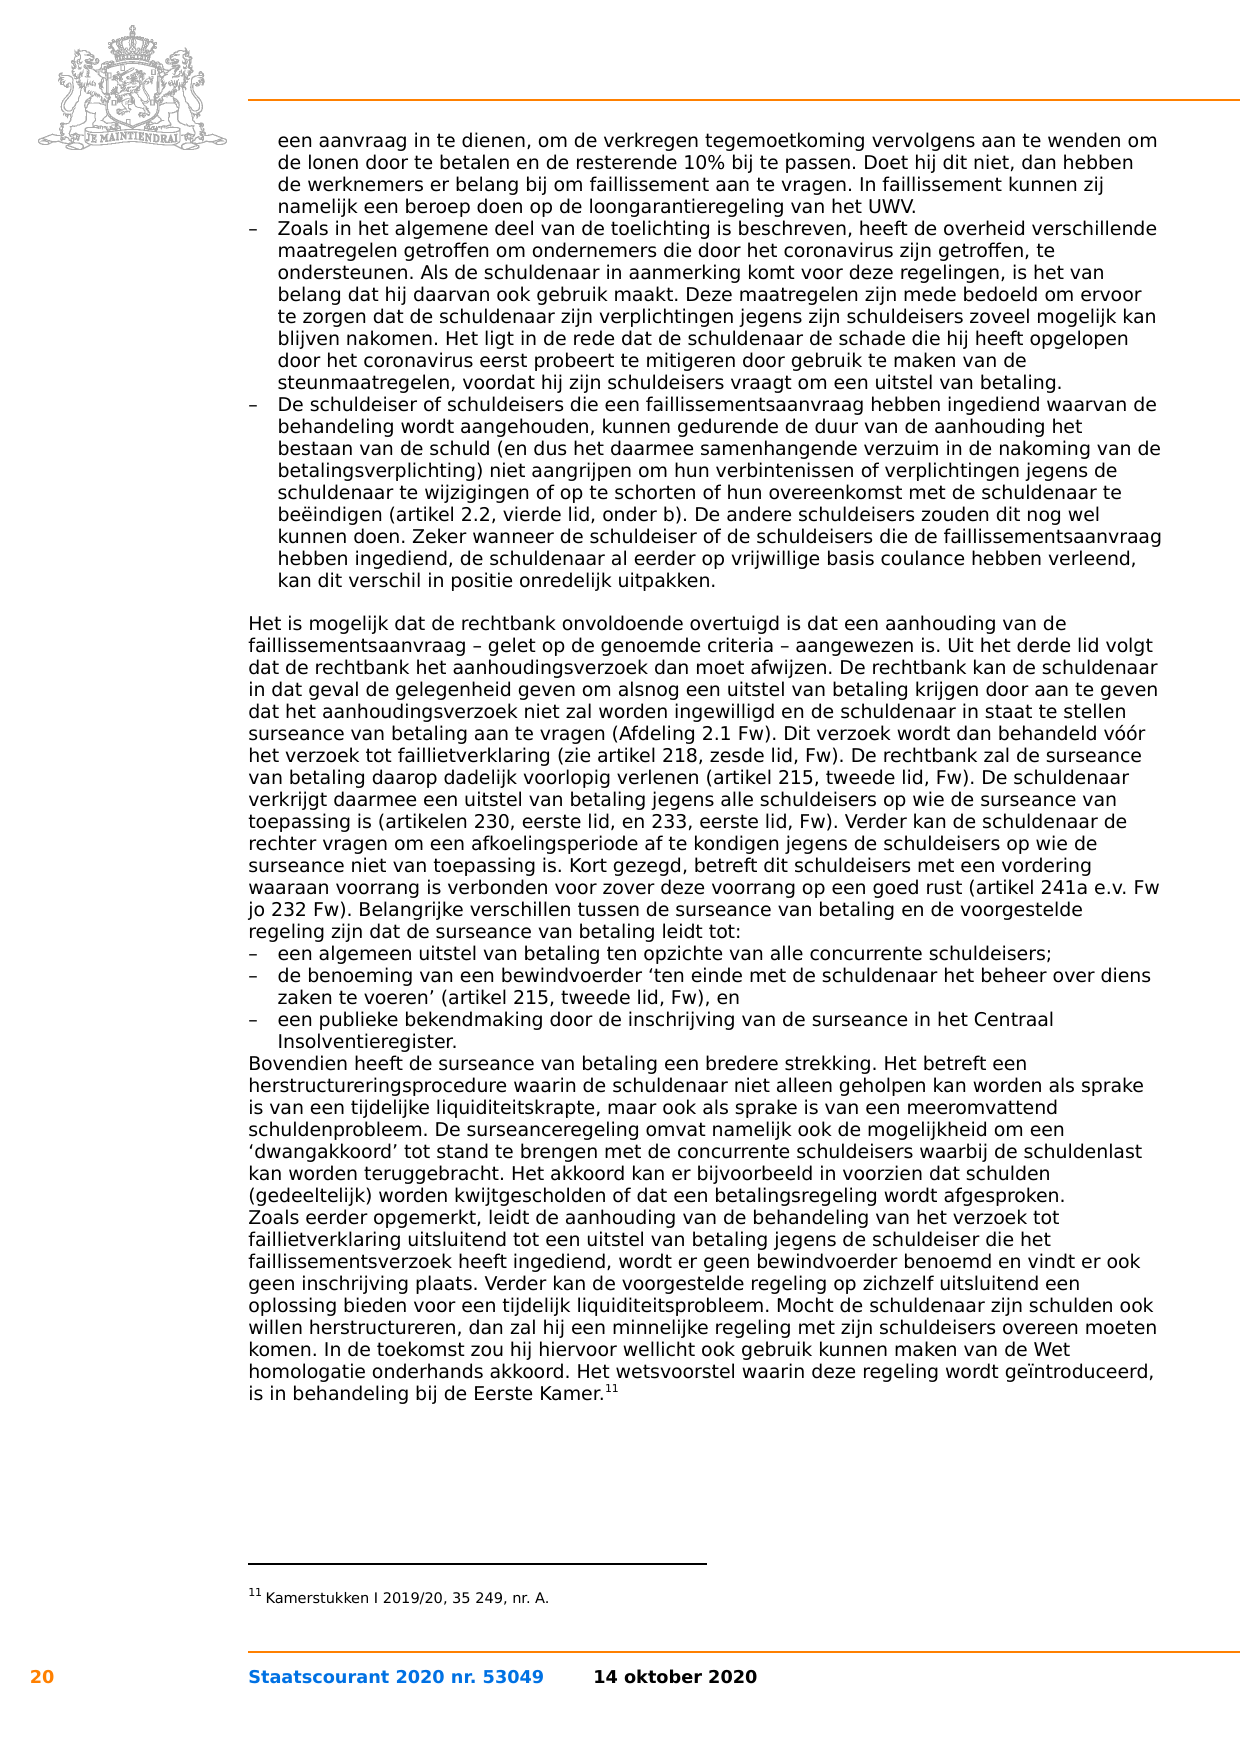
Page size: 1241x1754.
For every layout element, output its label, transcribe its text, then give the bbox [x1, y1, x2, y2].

text – een publieke bekendmaking door de inschrijving van de surseance in het Centraal Insolventieregister. [248, 1009, 1163, 1053]
text – een algemeen uitstel van betaling ten opzichte van alle concurrente schuldeisers; [248, 943, 1163, 965]
text – De schuldeiser of schuldeisers die een faillissementsaanvraag hebben ingediend waarvan de behandeling wordt aangehouden, kunnen gedurende de duur van de aanhouding het bestaan van de schuld (en dus het daarmee samenhangende verzuim in de nakoming van de betalingsverplichting) niet aangrijpen om hun verbintenissen of verplichtingen jegens de schuldenaar te wijzigingen of op te schorten of hun overeenkomst met de schuldenaar te beëindigen (artikel 2.2, vierde lid, onder b). De andere schuldeisers zouden dit nog wel kunnen doen. Zeker wanneer de schuldeiser of de schuldeisers die de faillissementsaanvraag hebben ingediend, de schuldenaar al eerder op vrijwillige basis coulance hebben verleend, kan dit verschil in positie onredelijk uitpakken. [248, 394, 1163, 591]
text Het is mogelijk dat de rechtbank onvoldoende overtuigd is dat een aanhouding van de faillissementsaanvraag – gelet op de genoemde criteria – aangewezen is. Uit het derde lid volgt dat de rechtbank het aanhoudingsverzoek dan moet afwijzen. De rechtbank kan de schuldenaar in dat geval de gelegenheid geven om alsnog een uitstel van betaling krijgen door aan te geven dat het aanhoudingsverzoek niet zal worden ingewilligd en de schuldenaar in staat te stellen surseance van betaling aan te vragen (Afdeling 2.1 Fw). Dit verzoek wordt dan behandeld vóór het verzoek tot faillietverklaring (zie artikel 218, zesde lid, Fw). De rechtbank zal de surseance van betaling daarop dadelijk voorlopig verlenen (artikel 215, tweede lid, Fw). De schuldenaar verkrijgt daarmee een uitstel van betaling jegens alle schuldeisers op wie de surseance van toepassing is (artikelen 230, eerste lid, en 233, eerste lid, Fw). Verder kan de schuldenaar de rechter vragen om een afkoelingsperiode af te kondigen jegens de schuldeisers op wie de surseance niet van toepassing is. Kort gezegd, betreft dit schuldeisers met een vordering waaraan voorrang is verbonden voor zover deze voorrang op een goed rust (artikel 241a e.v. Fw jo 232 Fw). Belangrijke verschillen tussen de surseance van betaling en de voorgestelde regeling zijn dat de surseance van betaling leidt tot: [248, 613, 1163, 943]
picture [38, 25, 227, 150]
text Kamerstukken I 2019/20, 35 249, nr. A. [248, 1586, 1163, 1608]
text een aanvraag in te dienen, om de verkregen tegemoetkoming vervolgens aan te wenden om de lonen door te betalen en de resterende 10% bij te passen. Doet hij dit niet, dan hebben de werknemers er belang bij om faillissement aan te vragen. In faillissement kunnen zij namelijk een beroep doen op de loongarantieregeling van het UWV. [248, 130, 1163, 218]
text Bovendien heeft de surseance van betaling een bredere strekking. Het betreft een herstructureringsprocedure waarin de schuldenaar niet alleen geholpen kan worden als sprake is van een tijdelijke liquiditeitskrapte, maar ook als sprake is van een meeromvattend schuldenprobleem. De surseanceregeling omvat namelijk ook de mogelijkheid om een ‘dwangakkoord’ tot stand te brengen met de concurrente schuldeisers waarbij de schuldenlast kan worden teruggebracht. Het akkoord kan er bijvoorbeeld in voorzien dat schulden (gedeeltelijk) worden kwijtgescholden of dat een betalingsregeling wordt afgesproken. [248, 1053, 1163, 1207]
text – Zoals in het algemene deel van de toelichting is beschreven, heeft de overheid verschillende maatregelen getroffen om ondernemers die door het coronavirus zijn getroffen, te ondersteunen. Als de schuldenaar in aanmerking komt voor deze regelingen, is het van belang dat hij daarvan ook gebruik maakt. Deze maatregelen zijn mede bedoeld om ervoor te zorgen dat de schuldenaar zijn verplichtingen jegens zijn schuldeisers zoveel mogelijk kan blijven nakomen. Het ligt in de rede dat de schuldenaar de schade die hij heeft opgelopen door het coronavirus eerst probeert te mitigeren door gebruik te maken van de steunmaatregelen, voordat hij zijn schuldeisers vraagt om een uitstel van betaling. [248, 218, 1163, 394]
text – de benoeming van een bewindvoerder ‘ten einde met de schuldenaar het beheer over diens zaken te voeren’ (artikel 215, tweede lid, Fw), en [248, 965, 1163, 1009]
text Zoals eerder opgemerkt, leidt de aanhouding van de behandeling van het verzoek tot faillietverklaring uitsluitend tot een uitstel van betaling jegens de schuldeiser die het faillissementsverzoek heeft ingediend, wordt er geen bewindvoerder benoemd en vindt er ook geen inschrijving plaats. Verder kan de voorgestelde regeling op zichzelf uitsluitend een oplossing bieden voor een tijdelijk liquiditeitsprobleem. Mocht de schuldenaar zijn schulden ook willen herstructureren, dan zal hij een minnelijke regeling met zijn schuldeisers overeen moeten komen. In de toekomst zou hij hiervoor wellicht ook gebruik kunnen maken van de Wet homologatie onderhands akkoord. Het wetsvoorstel waarin deze regeling wordt geïntroduceerd, is in behandeling bij de Eerste Kamer. [248, 1207, 1163, 1404]
